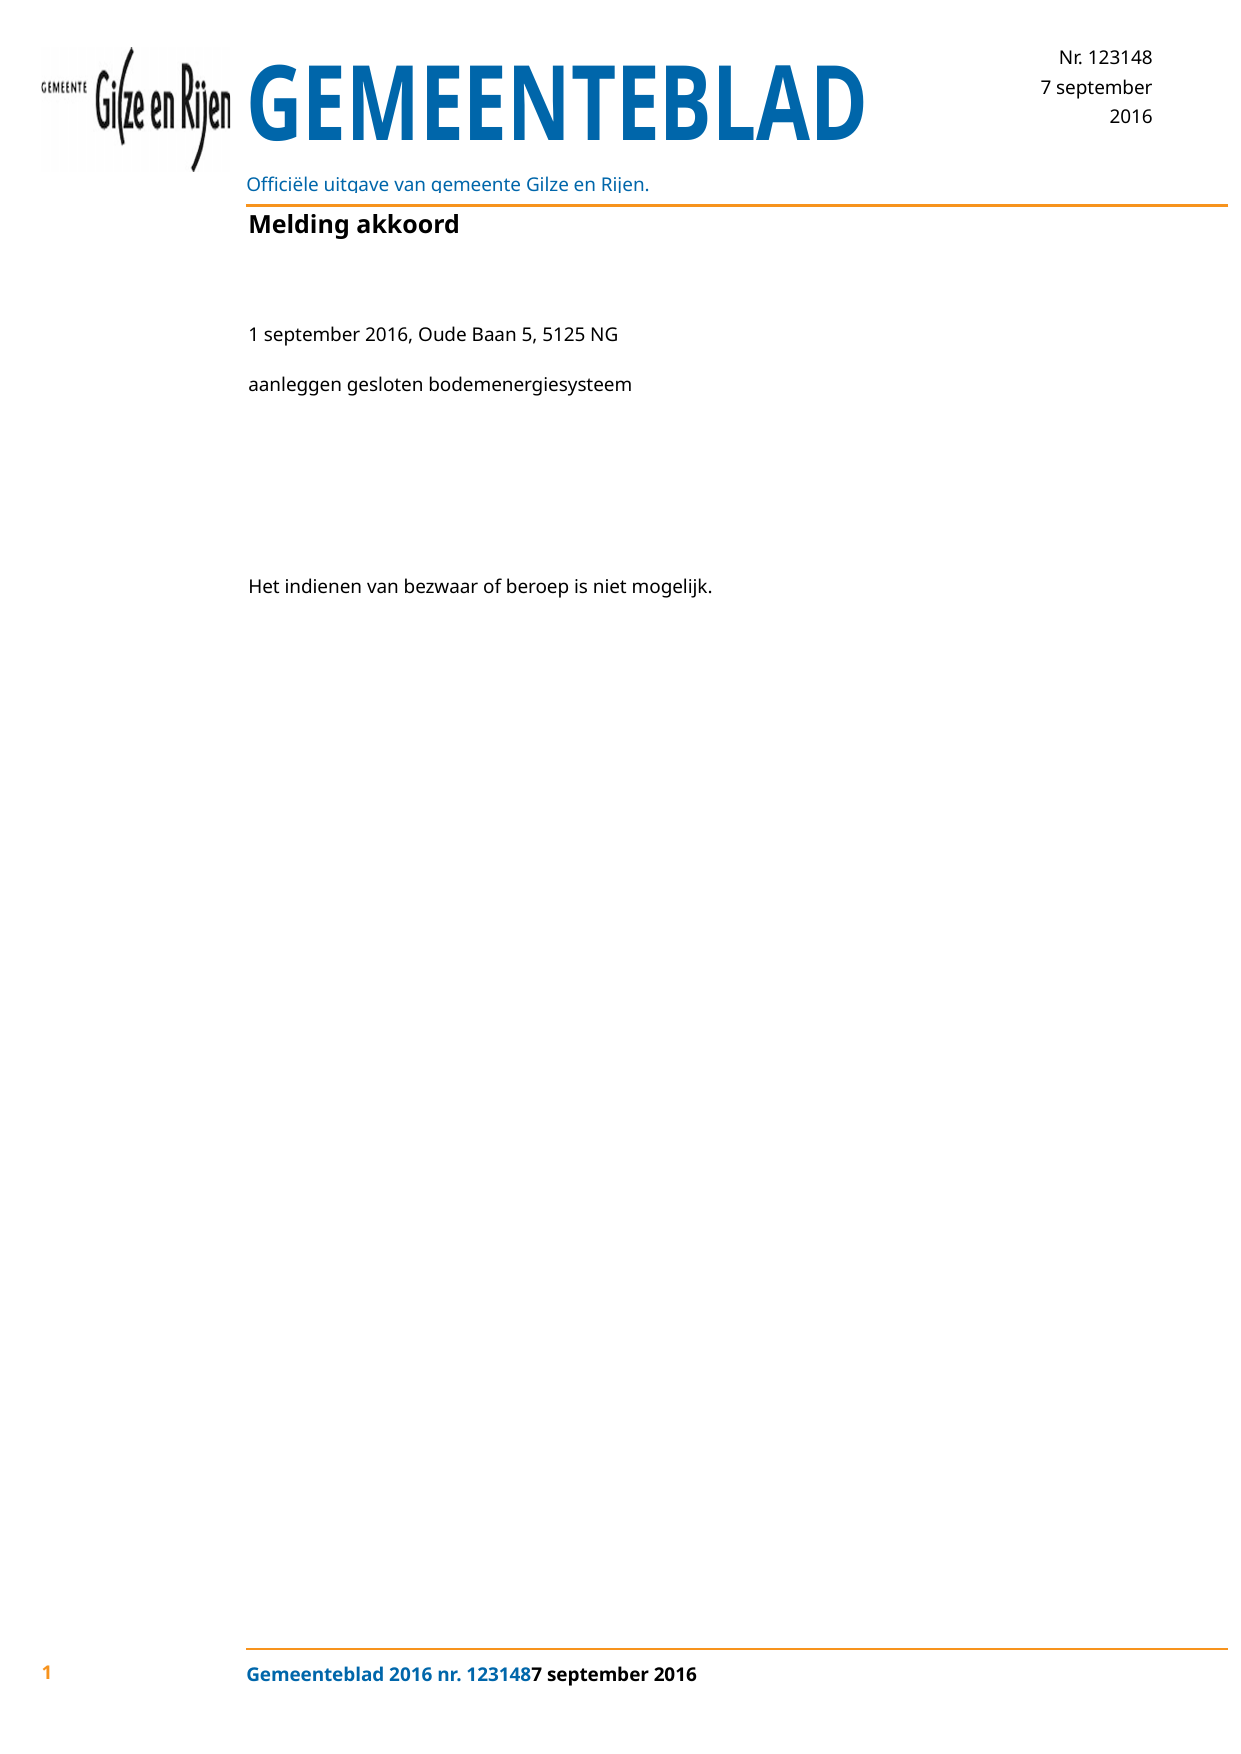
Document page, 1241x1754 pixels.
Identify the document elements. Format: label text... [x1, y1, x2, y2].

text aanleggen gesloten bodemenergiesysteem [248, 371, 1152, 397]
text Het indienen van bezwaar of beroep is niet mogelijk. [248, 573, 1152, 598]
text Melding akkoord [248, 207, 1152, 241]
picture [41, 47, 231, 172]
text 1 september 2016, Oude Baan 5, 5125 NG [248, 321, 1152, 346]
